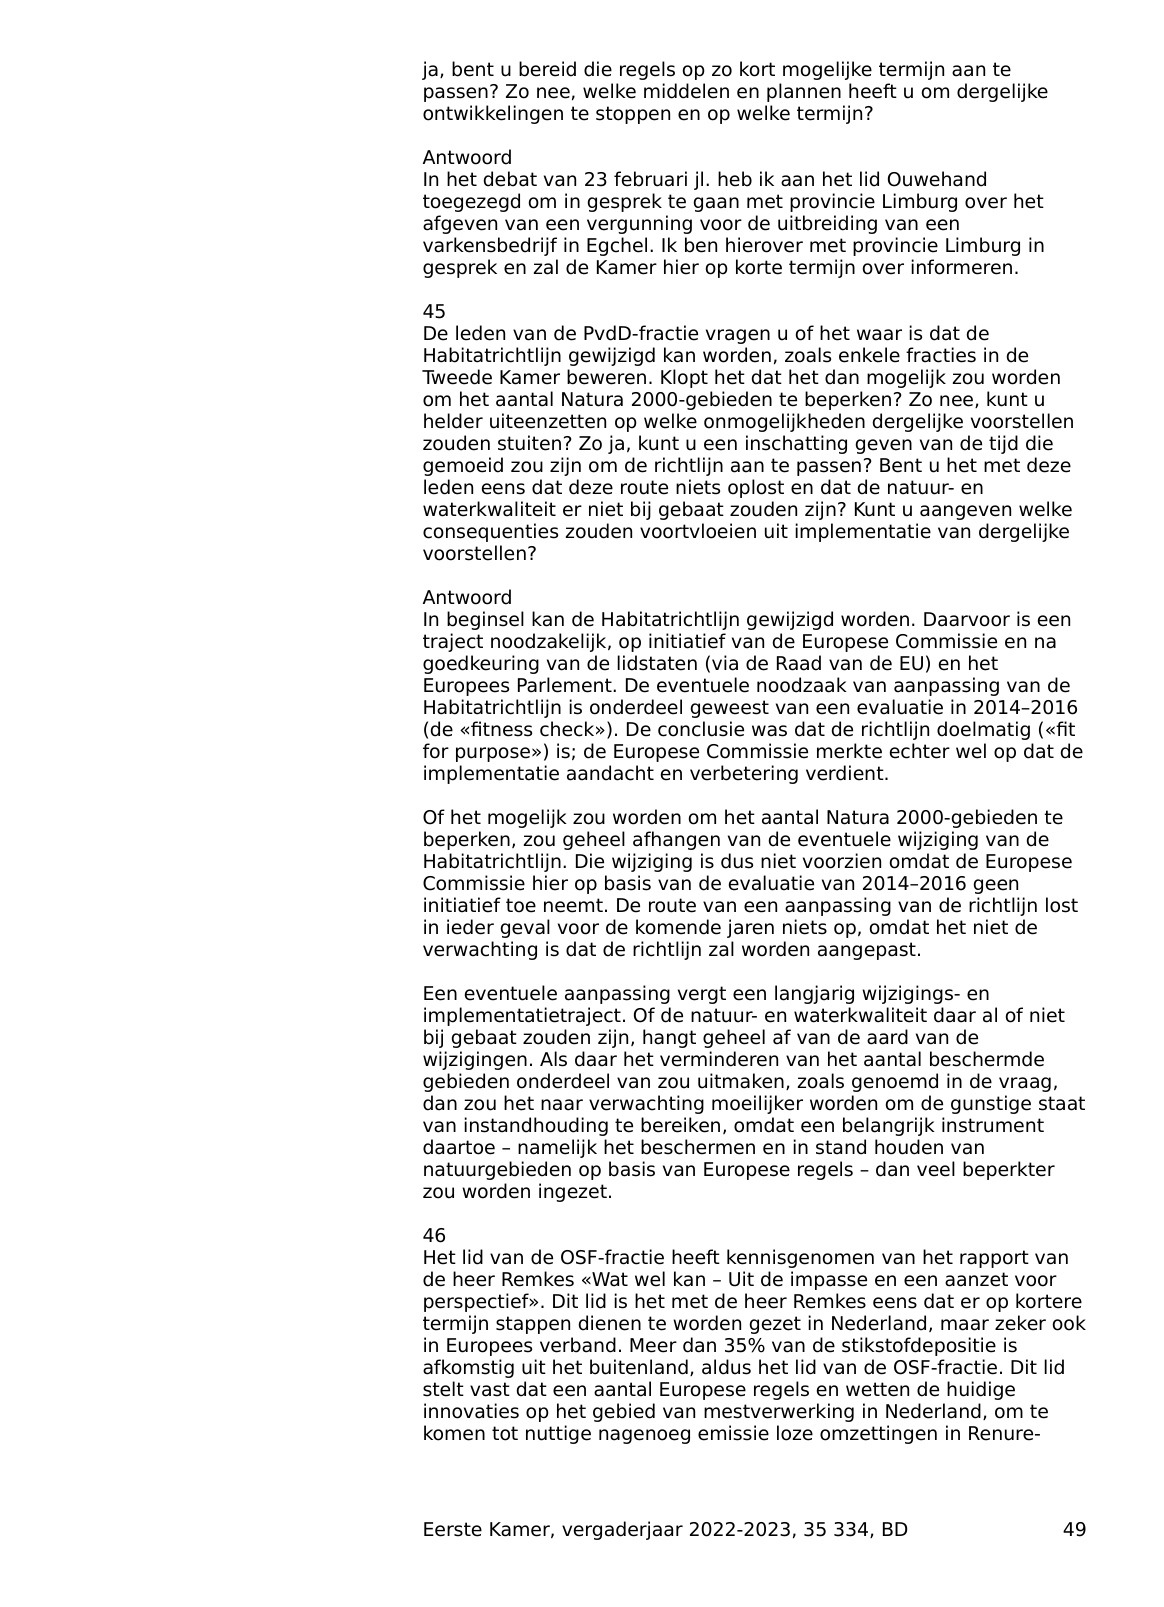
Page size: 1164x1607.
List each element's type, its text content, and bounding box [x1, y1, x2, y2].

text Een eventuele aanpassing vergt een langjarig wijzigings- en implementatietraject. Of de natuur- en waterkwaliteit daar al of niet bij gebaat zouden zijn, hangt geheel af van de aard van de wijzigingen. Als daar het verminderen van het aantal beschermde gebieden onderdeel van zou uitmaken, zoals genoemd in de vraag, dan zou het naar verwachting moeilijker worden om de gunstige staat van instandhouding te bereiken, omdat een belangrijk instrument daartoe – namelijk het beschermen en in stand houden van natuurgebieden op basis van Europese regels – dan veel beperkter zou worden ingezet. [422, 983, 1087, 1203]
text 46 [422, 1225, 1087, 1247]
text Antwoord [422, 147, 1087, 169]
text De leden van de PvdD-fractie vragen u of het waar is dat de Habitatrichtlijn gewijzigd kan worden, zoals enkele fracties in de Tweede Kamer beweren. Klopt het dat het dan mogelijk zou worden om het aantal Natura 2000-gebieden te beperken? Zo nee, kunt u helder uiteenzetten op welke onmogelijkheden dergelijke voorstellen zouden stuiten? Zo ja, kunt u een inschatting geven van de tijd die gemoeid zou zijn om de richtlijn aan te passen? Bent u het met deze leden eens dat deze route niets oplost en dat de natuur- en waterkwaliteit er niet bij gebaat zouden zijn? Kunt u aangeven welke consequenties zouden voortvloeien uit implementatie van dergelijke voorstellen? [422, 323, 1087, 565]
text Of het mogelijk zou worden om het aantal Natura 2000-gebieden te beperken, zou geheel afhangen van de eventuele wijziging van de Habitatrichtlijn. Die wijziging is dus niet voorzien omdat de Europese Commissie hier op basis van de evaluatie van 2014–2016 geen initiatief toe neemt. De route van een aanpassing van de richtlijn lost in ieder geval voor de komende jaren niets op, omdat het niet de verwachting is dat de richtlijn zal worden aangepast. [422, 807, 1087, 961]
text Antwoord [422, 587, 1087, 609]
text Het lid van de OSF-fractie heeft kennisgenomen van het rapport van de heer Remkes «Wat wel kan – Uit de impasse en een aanzet voor perspectief». Dit lid is het met de heer Remkes eens dat er op kortere termijn stappen dienen te worden gezet in Nederland, maar zeker ook in Europees verband. Meer dan 35% van de stikstofdepositie is afkomstig uit het buitenland, aldus het lid van de OSF-fractie. Dit lid stelt vast dat een aantal Europese regels en wetten de huidige innovaties op het gebied van mestverwerking in Nederland, om te komen tot nuttige nagenoeg emissie loze omzettingen in Renure- [422, 1247, 1087, 1445]
text In het debat van 23 februari jl. heb ik aan het lid Ouwehand toegezegd om in gesprek te gaan met provincie Limburg over het afgeven van een vergunning voor de uitbreiding van een varkensbedrijf in Egchel. Ik ben hierover met provincie Limburg in gesprek en zal de Kamer hier op korte termijn over informeren. [422, 169, 1087, 279]
text In beginsel kan de Habitatrichtlijn gewijzigd worden. Daarvoor is een traject noodzakelijk, op initiatief van de Europese Commissie en na goedkeuring van de lidstaten (via de Raad van de EU) en het Europees Parlement. De eventuele noodzaak van aanpassing van de Habitatrichtlijn is onderdeel geweest van een evaluatie in 2014–2016 (de «fitness check»). De conclusie was dat de richtlijn doelmatig («fit for purpose») is; de Europese Commissie merkte echter wel op dat de implementatie aandacht en verbetering verdient. [422, 609, 1087, 785]
text ja, bent u bereid die regels op zo kort mogelijke termijn aan te passen? Zo nee, welke middelen en plannen heeft u om dergelijke ontwikkelingen te stoppen en op welke termijn? [422, 59, 1087, 125]
text 45 [422, 301, 1087, 323]
